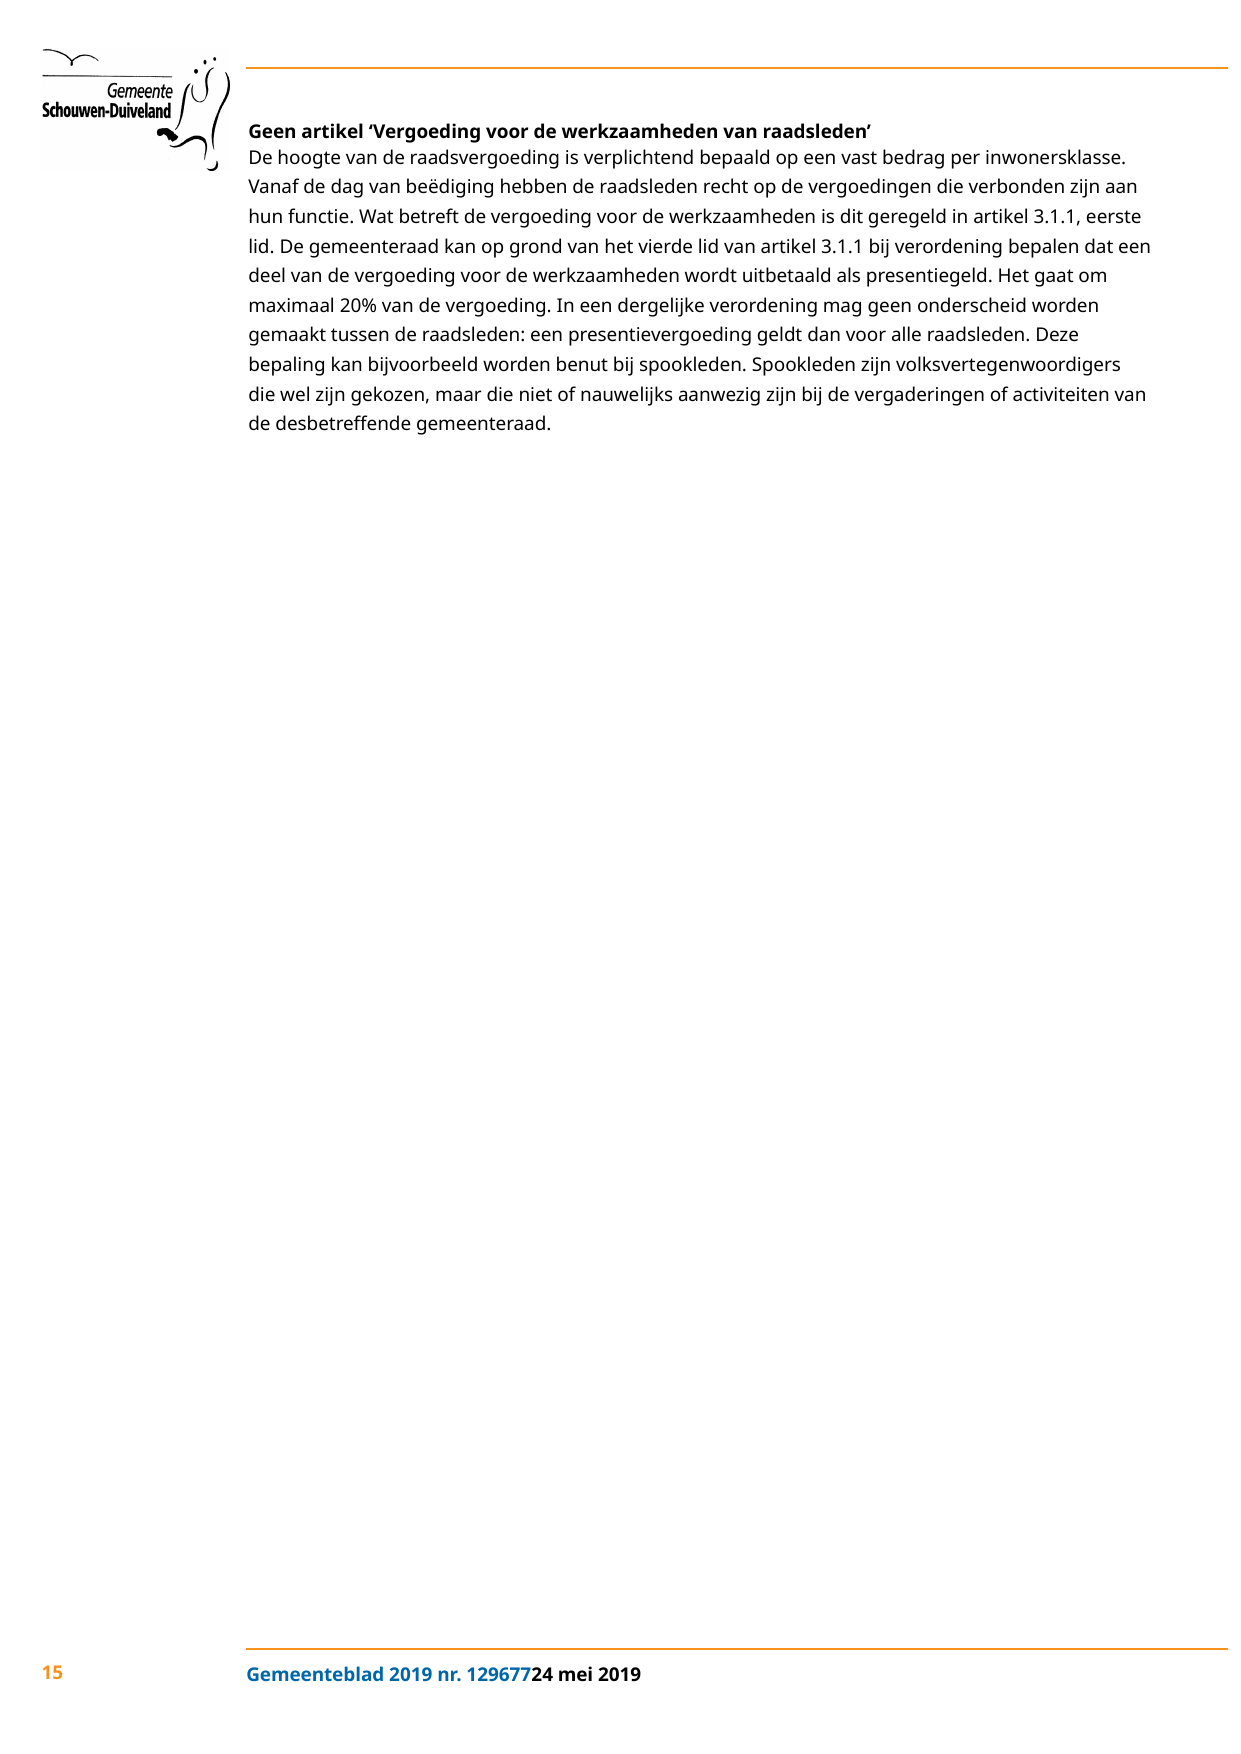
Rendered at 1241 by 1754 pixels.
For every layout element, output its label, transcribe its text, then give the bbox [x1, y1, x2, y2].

picture [41, 47, 231, 172]
text De hoogte van de raadsvergoeding is verplichtend bepaald op een vast bedrag per inwonersklasse. Vanaf de dag van beëdiging hebben de raadsleden recht op de vergoedingen die verbonden zijn aan hun functie. Wat betreft de vergoeding voor de werkzaamheden is dit geregeld in artikel 3.1.1, eerste lid. De gemeenteraad kan op grond van het vierde lid van artikel 3.1.1 bij verordening bepalen dat een deel van de vergoeding voor de werkzaamheden wordt uitbetaald als presentiegeld. Het gaat om maximaal 20% van de vergoeding. In een dergelijke verordening mag geen onderscheid worden gemaakt tussen de raadsleden: een presentievergoeding geldt dan voor alle raadsleden. Deze bepaling kan bijvoorbeeld worden benut bij spookleden. Spookleden zijn volksvertegenwoordigers die wel zijn gekozen, maar die niet of nauwelijks aanwezig zijn bij de vergaderingen of activiteiten van de desbetreffende gemeenteraad. [248, 144, 1152, 436]
text Geen artikel ‘Vergoeding voor de werkzaamheden van raadsleden’ [248, 116, 1152, 144]
